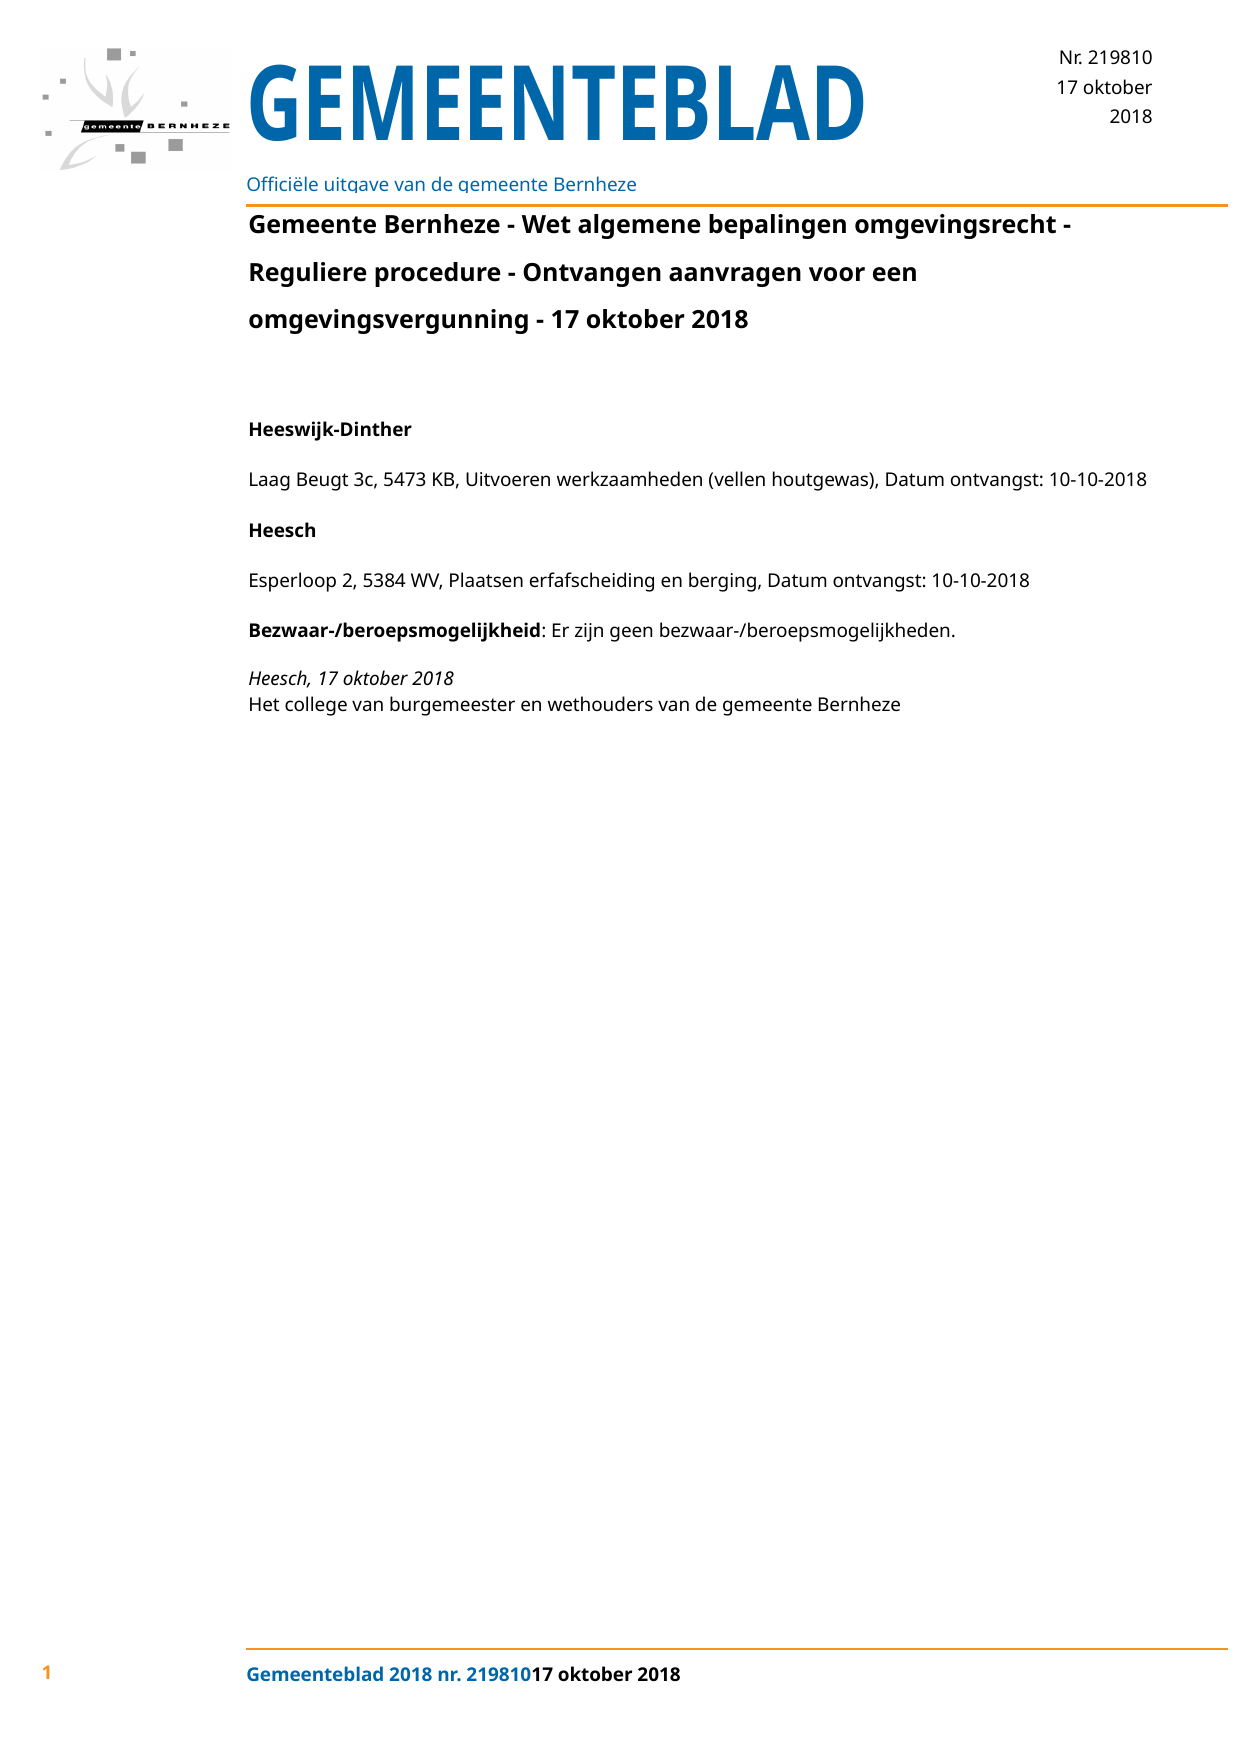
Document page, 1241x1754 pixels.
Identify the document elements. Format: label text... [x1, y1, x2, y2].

text Het college van burgemeester en wethouders van de gemeente Bernheze [248, 691, 1152, 717]
text Heesch [248, 517, 1152, 542]
text Heeswijk-Dinther [248, 416, 1152, 442]
text Bezwaar-/beroepsmogelijkheid: Er zijn geen bezwaar-/beroepsmogelijkheden. [248, 618, 1152, 643]
text Gemeente Bernheze - Wet algemene bepalingen omgevingsrecht - Reguliere procedure - Ontvangen aanvragen voor een omgevingsvergunning - 17 oktober 2018 [248, 207, 1152, 336]
text Heesch, 17 oktober 2018 [248, 665, 1152, 691]
text Laag Beugt 3c, 5473 KB, Uitvoeren werkzaamheden (vellen houtgewas), Datum ontvangst: 10-10-2018 [248, 466, 1152, 492]
text Esperloop 2, 5384 WV, Plaatsen erfafscheiding en berging, Datum ontvangst: 10-10-2018 [248, 567, 1152, 593]
picture [41, 47, 231, 172]
